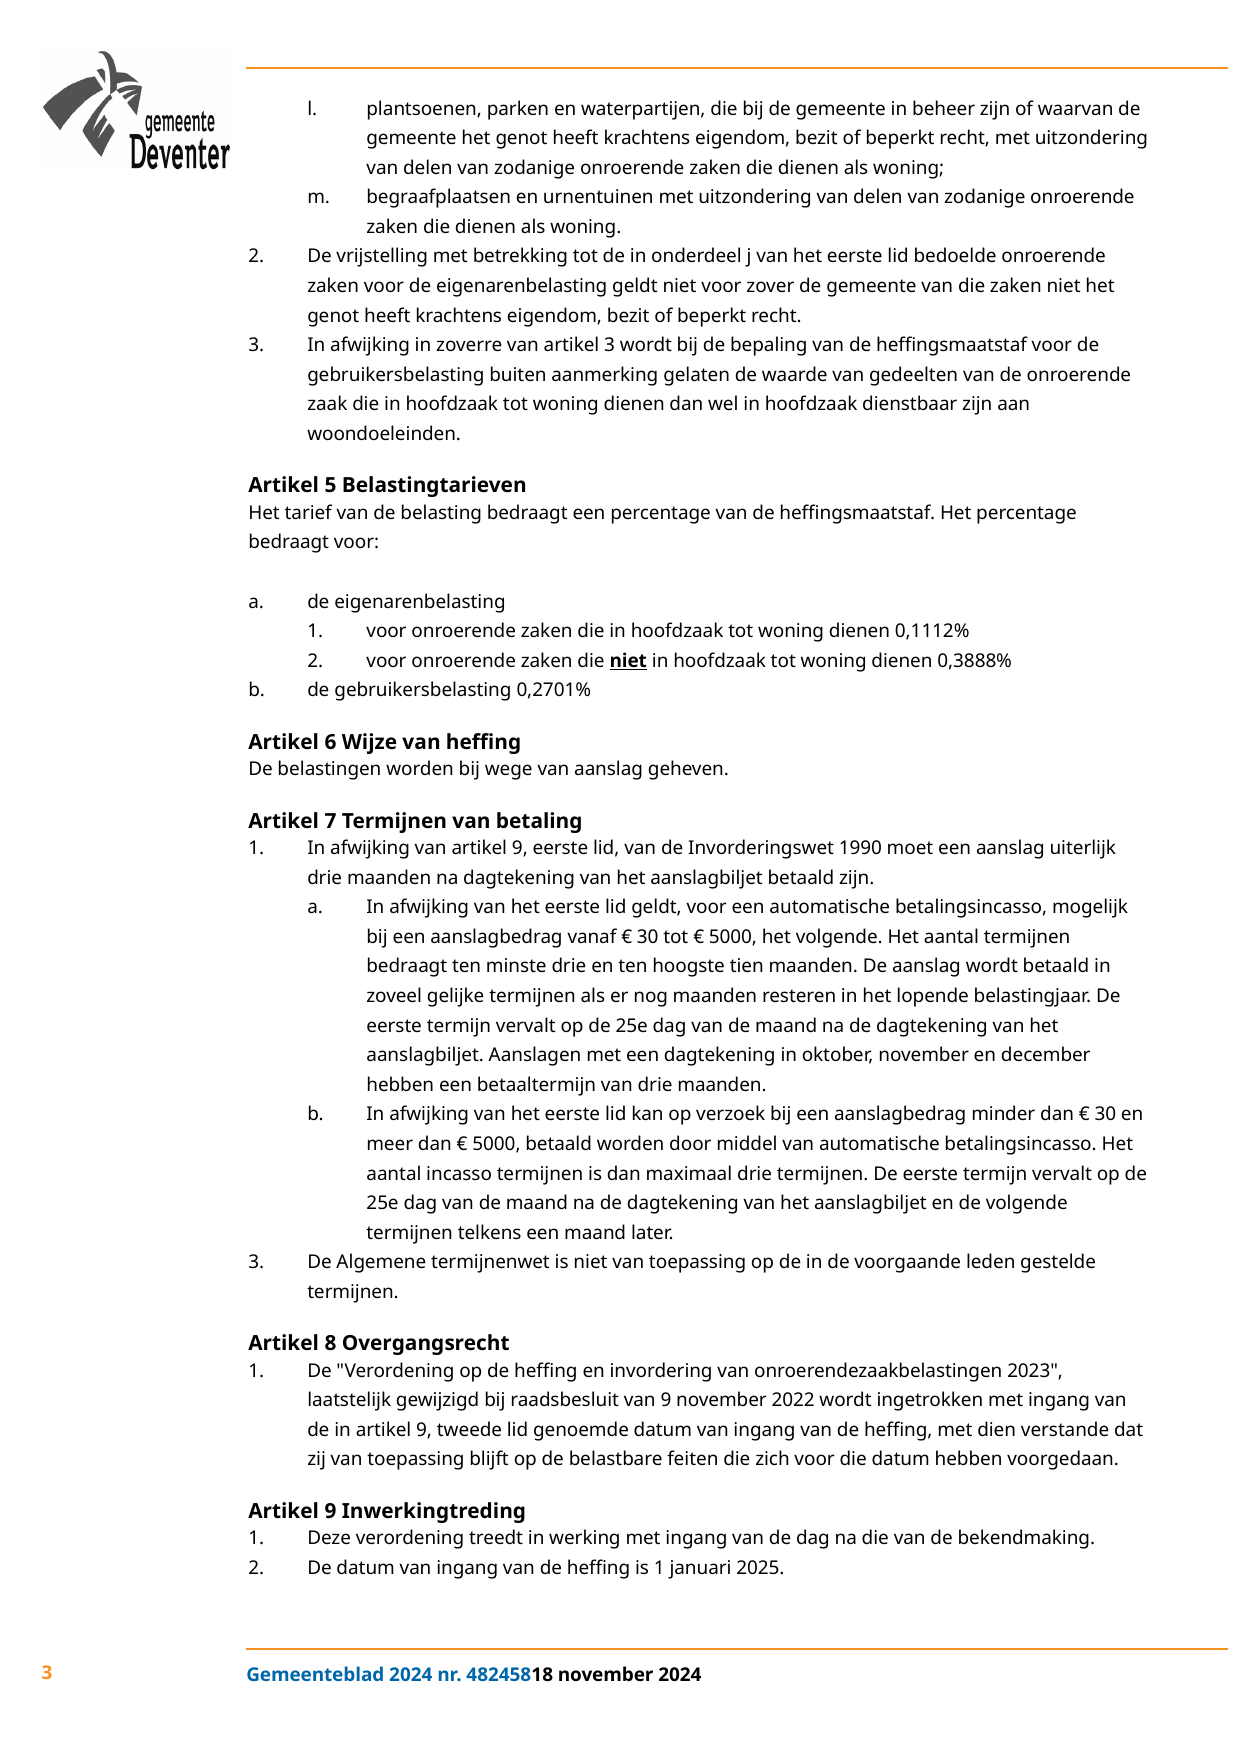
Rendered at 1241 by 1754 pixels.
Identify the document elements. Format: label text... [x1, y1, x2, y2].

text Artikel 5 Belastingtarieven [248, 471, 1152, 499]
text Artikel 9 Inwerkingtreding [248, 1496, 1152, 1524]
text Artikel 8 Overgangsrecht [248, 1328, 1152, 1357]
list De datum van ingang van de heffing is 1 januari 2025. [248, 1554, 1152, 1580]
list In afwijking van artikel 9, eerste lid, van de Invorderingswet 1990 moet een aanslag uiterlijk drie maanden na dagtekening van het aanslagbiljet betaald zijn. [248, 834, 1152, 889]
list De "Verordening op de heffing en invordering van onroerendezaakbelastingen 2023", laatstelijk gewijzigd bij raadsbesluit van 9 november 2022 wordt ingetrokken met ingang van de in artikel 9, tweede lid genoemde datum van ingang van de heffing, met dien verstande dat zij van toepassing blijft op de belastbare feiten die zich voor die datum hebben voorgedaan. [248, 1357, 1152, 1471]
list de gebruikersbelasting 0,2701% [248, 677, 1152, 702]
list In afwijking van het eerste lid kan op verzoek bij een aanslagbedrag minder dan € 30 en meer dan € 5000, betaald worden door middel van automatische betalingsincasso. Het aantal incasso termijnen is dan maximaal drie termijnen. De eerste termijn vervalt op de 25e dag van de maand na de dagtekening van het aanslagbiljet en de volgende termijnen telkens een maand later. [307, 1101, 1152, 1244]
list de eigenarenbelasting [248, 588, 1152, 613]
picture [41, 47, 231, 172]
text Artikel 7 Termijnen van betaling [248, 806, 1152, 834]
list De vrijstelling met betrekking tot de in onderdeel j van het eerste lid bedoelde onroerende zaken voor de eigenarenbelasting geldt niet voor zover de gemeente van die zaken niet het genot heeft krachtens eigendom, bezit of beperkt recht. [248, 243, 1152, 328]
list In afwijking van het eerste lid geldt, voor een automatische betalingsincasso, mogelijk bij een aanslagbedrag vanaf € 30 tot € 5000, het volgende. Het aantal termijnen bedraagt ten minste drie en ten hoogste tien maanden. De aanslag wordt betaald in zoveel gelijke termijnen als er nog maanden resteren in het lopende belastingjaar. De eerste termijn vervalt op de 25e dag van de maand na de dagtekening van het aanslagbiljet. Aanslagen met een dagtekening in oktober, november en december hebben een betaaltermijn van drie maanden. [307, 893, 1152, 1097]
list voor onroerende zaken die in hoofdzaak tot woning dienen 0,1112% [307, 617, 1152, 643]
text De belastingen worden bij wege van aanslag geheven. [248, 755, 1152, 781]
text Artikel 6 Wijze van heffing [248, 727, 1152, 755]
list begraafplaatsen en urnentuinen met uitzondering van delen van zodanige onroerende zaken die dienen als woning. [307, 183, 1152, 239]
list plantsoenen, parken en waterpartijen, die bij de gemeente in beheer zijn of waarvan de gemeente het genot heeft krachtens eigendom, bezit of beperkt recht, met uitzondering van delen van zodanige onroerende zaken die dienen als woning; [307, 95, 1152, 180]
text Het tarief van de belasting bedraagt een percentage van de heffingsmaatstaf. Het percentage bedraagt voor: [248, 499, 1152, 554]
list De Algemene termijnenwet is niet van toepassing op de in de voorgaande leden gestelde termijnen. [248, 1248, 1152, 1304]
list voor onroerende zaken die niet in hoofdzaak tot woning dienen 0,3888% [307, 647, 1152, 673]
list Deze verordening treedt in werking met ingang van de dag na die van de bekendmaking. [248, 1524, 1152, 1550]
list In afwijking in zoverre van artikel 3 wordt bij de bepaling van de heffingsmaatstaf voor de gebruikersbelasting buiten aanmerking gelaten de waarde van gedeelten van de onroerende zaak die in hoofdzaak tot woning dienen dan wel in hoofdzaak dienstbaar zijn aan woondoeleinden. [248, 331, 1152, 446]
